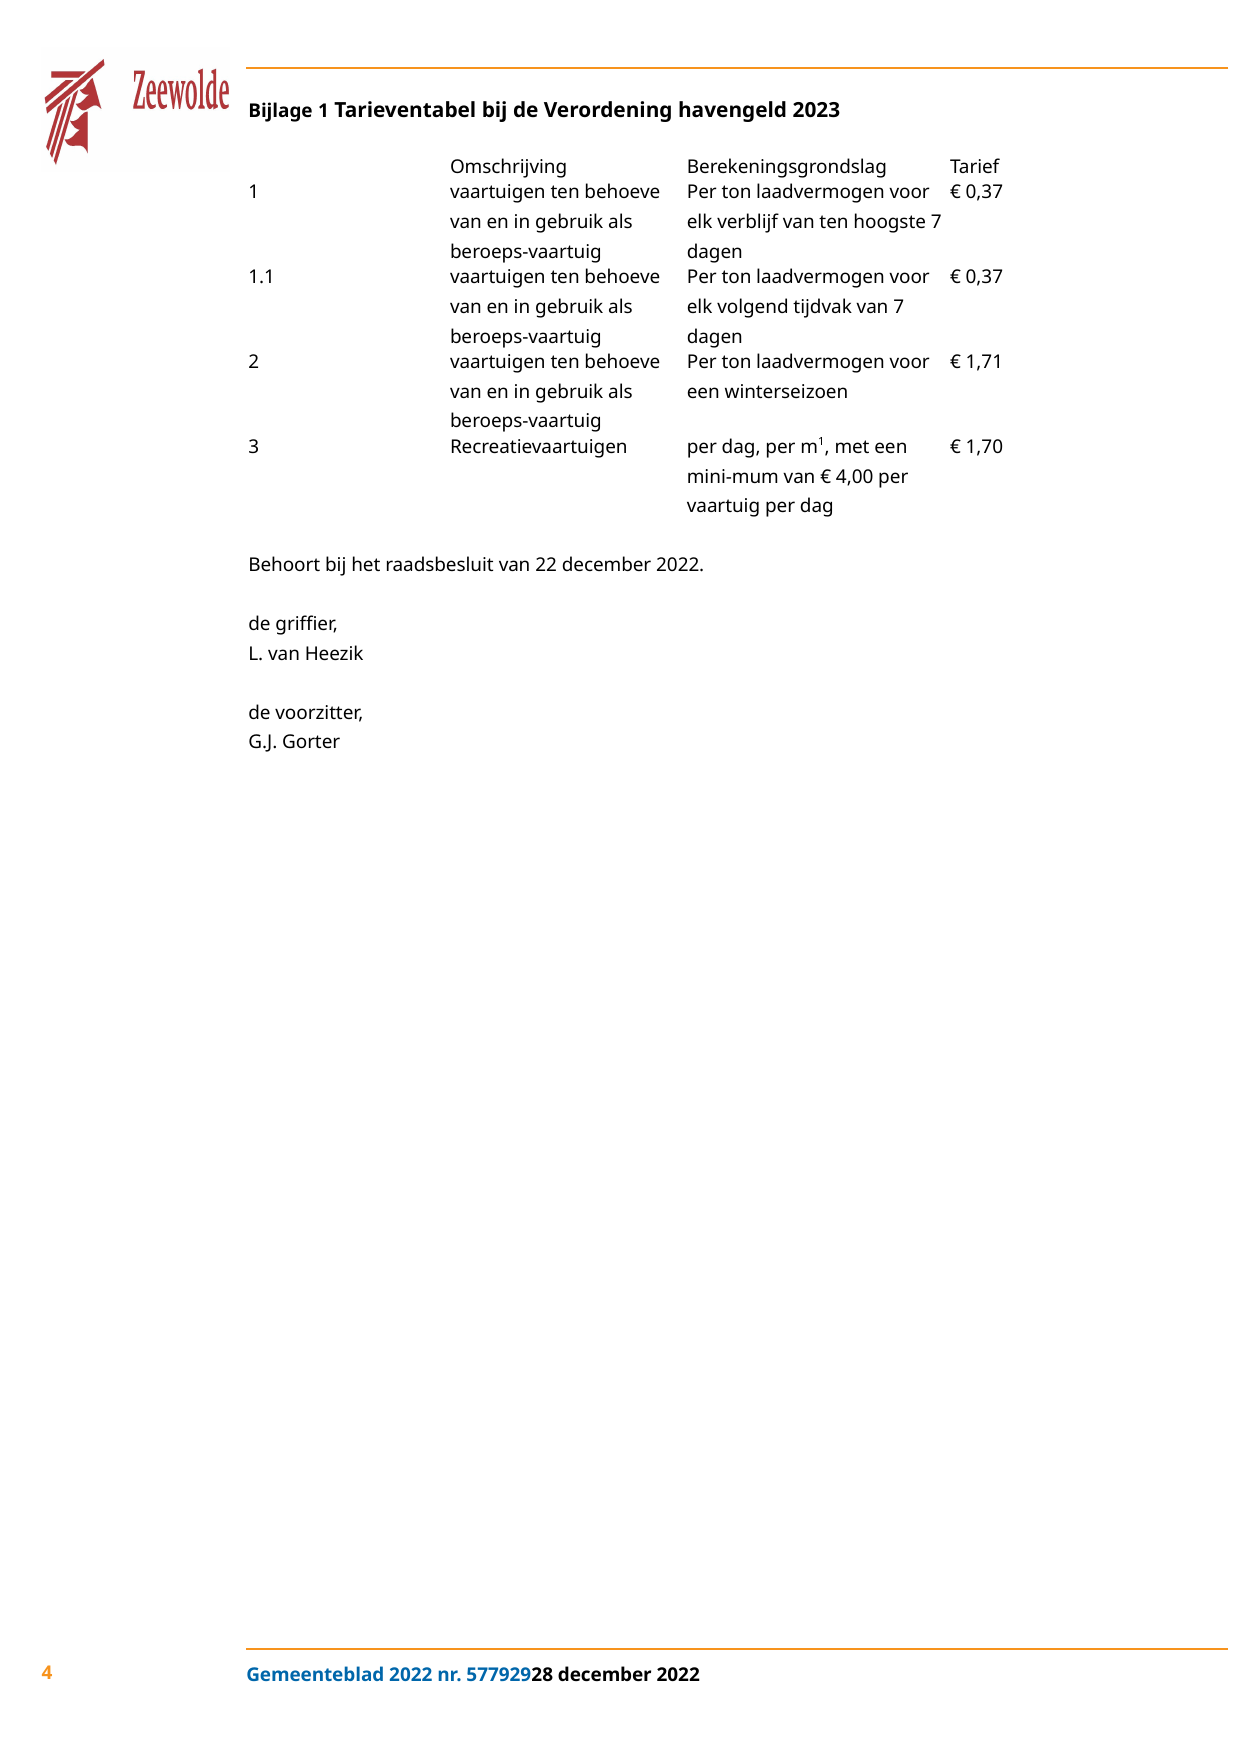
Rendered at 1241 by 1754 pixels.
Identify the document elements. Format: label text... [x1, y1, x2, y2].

table_cell Per ton laadvermogen voor elk verblijf van ten hoogste 7 dagen [687, 179, 950, 264]
table_header Berekeningsgrondslag [687, 153, 950, 179]
table_header Tarief [950, 153, 1152, 179]
table_cell 3 [248, 434, 450, 518]
text L. van Heezik [248, 640, 1152, 666]
table_header [248, 153, 450, 179]
table_cell Per ton laadvermogen voor een winterseizoen [687, 349, 950, 433]
table_cell 1.1 [248, 264, 450, 348]
text Bijlage 1 Tarieventabel bij de Verordening havengeld 2023 [248, 95, 1152, 123]
table_header Omschrijving [450, 153, 687, 179]
table_cell per dag, per m1, met een mini-mum van € 4,00 per vaartuig per dag [687, 434, 950, 518]
table_cell vaartuigen ten behoeve van en in gebruik als beroeps-vaartuig [450, 179, 687, 264]
table_cell Recreatievaartuigen [450, 434, 687, 518]
table_cell vaartuigen ten behoeve van en in gebruik als beroeps-vaartuig [450, 349, 687, 433]
table_cell € 1,70 [950, 434, 1152, 518]
table_cell € 0,37 [950, 264, 1152, 348]
text Behoort bij het raadsbesluit van 22 december 2022. [248, 551, 1152, 577]
table_cell 2 [248, 349, 450, 433]
table_cell vaartuigen ten behoeve van en in gebruik als beroeps-vaartuig [450, 264, 687, 348]
picture [41, 47, 231, 172]
text de voorzitter, [248, 699, 1152, 725]
table_cell € 0,37 [950, 179, 1152, 264]
table_cell Per ton laadvermogen voor elk volgend tijdvak van 7 dagen [687, 264, 950, 348]
table_cell 1 [248, 179, 450, 264]
text G.J. Gorter [248, 729, 1152, 754]
text de griffier, [248, 610, 1152, 636]
table_cell € 1,71 [950, 349, 1152, 433]
